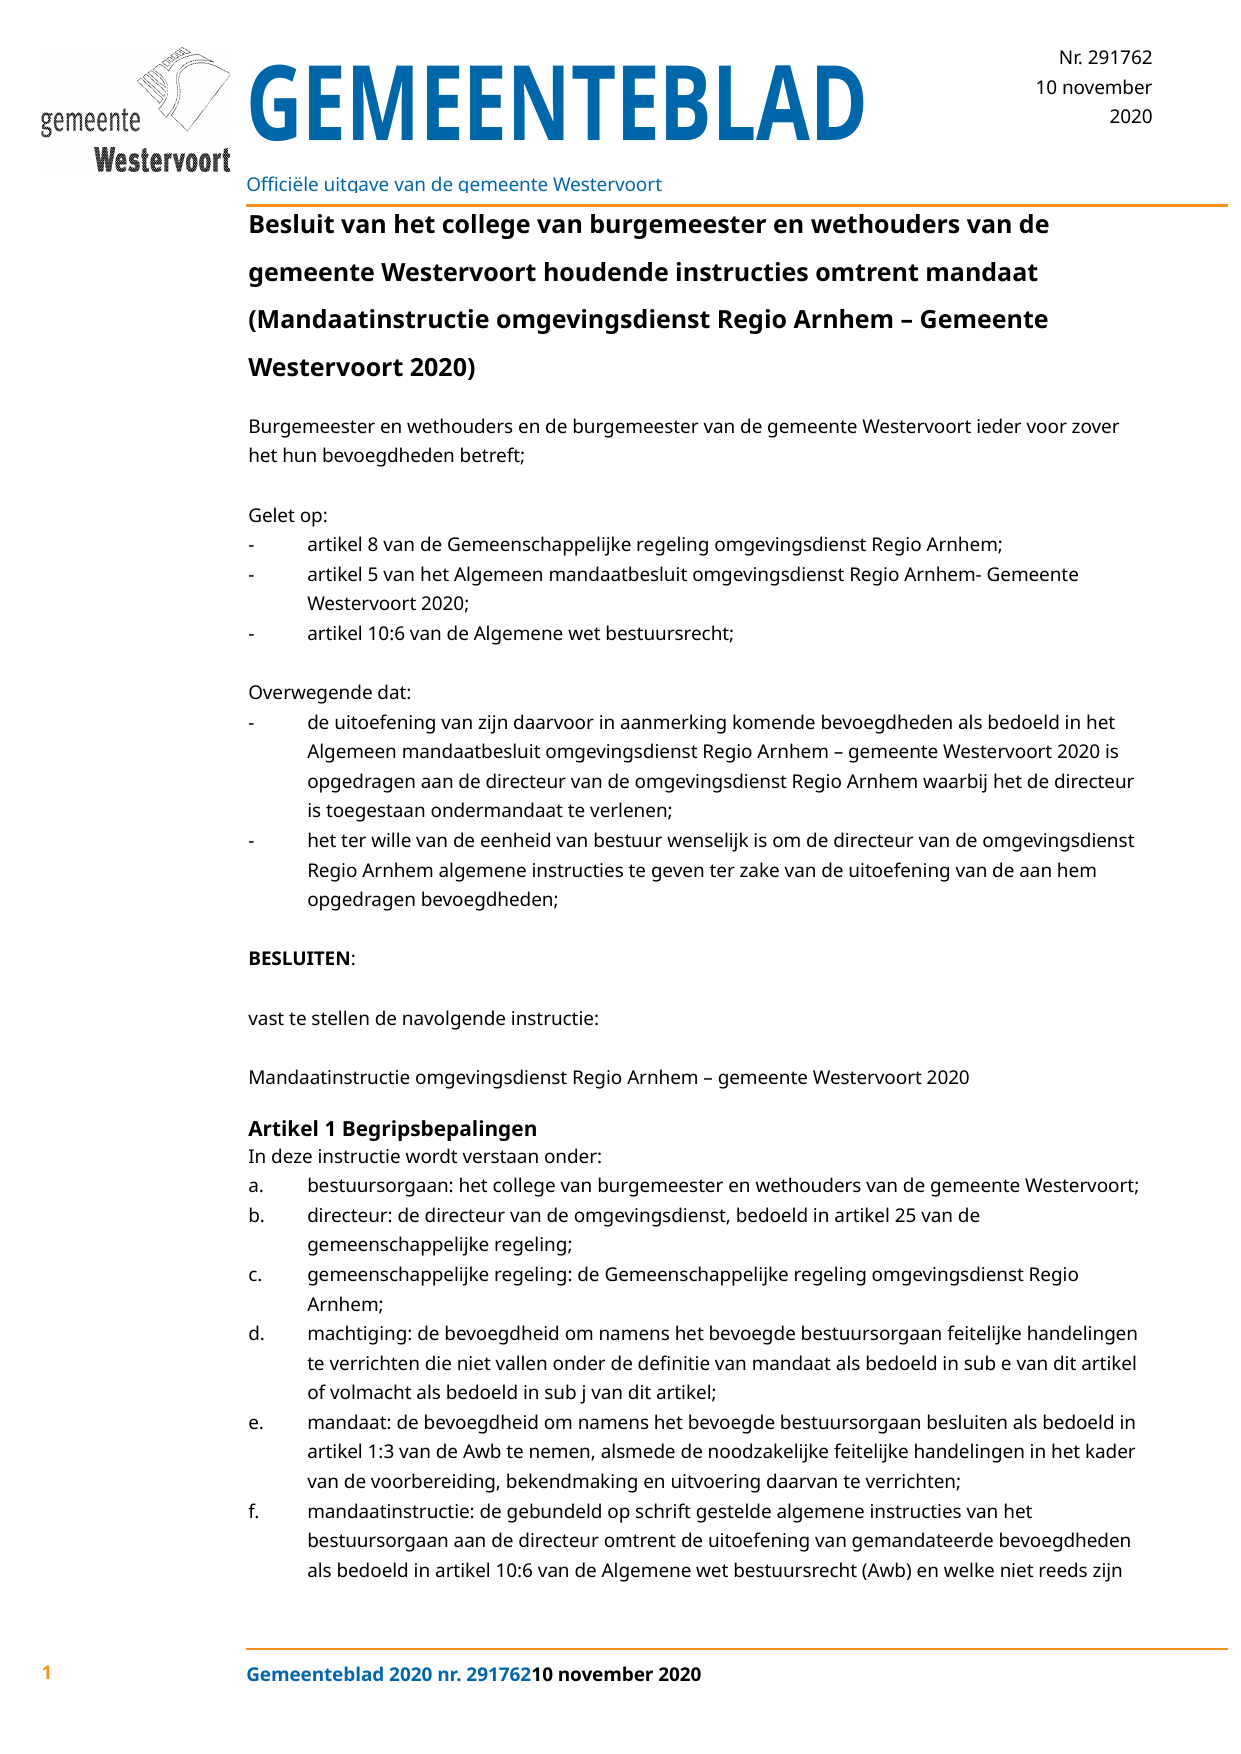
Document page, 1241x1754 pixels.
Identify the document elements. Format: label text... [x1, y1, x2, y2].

list de uitoefening van zijn daarvoor in aanmerking komende bevoegdheden als bedoeld in het Algemeen mandaatbesluit omgevingsdienst Regio Arnhem – gemeente Westervoort 2020 is opgedragen aan de directeur van de omgevingsdienst Regio Arnhem waarbij het de directeur is toegestaan ondermandaat te verlenen; [248, 709, 1152, 823]
text Gelet op: [248, 502, 1152, 528]
text In deze instructie wordt verstaan onder: [248, 1143, 1152, 1168]
text Artikel 1 Begripsbepalingen [248, 1114, 1152, 1143]
list machtiging: de bevoegdheid om namens het bevoegde bestuursorgaan feitelijke handelingen te verrichten die niet vallen onder de definitie van mandaat als bedoeld in sub e van dit artikel of volmacht als bedoeld in sub j van dit artikel; [248, 1320, 1152, 1405]
list directeur: de directeur van de omgevingsdienst, bedoeld in artikel 25 van de gemeenschappelijke regeling; [248, 1202, 1152, 1257]
list bestuursorgaan: het college van burgemeester en wethouders van de gemeente Westervoort; [248, 1172, 1152, 1198]
list artikel 8 van de Gemeenschappelijke regeling omgevingsdienst Regio Arnhem; [248, 531, 1152, 557]
text Overwegende dat: [248, 679, 1152, 705]
list het ter wille van de eenheid van bestuur wenselijk is om de directeur van de omgevingsdienst Regio Arnhem algemene instructies te geven ter zake van de uitoefening van de aan hem opgedragen bevoegdheden; [248, 827, 1152, 912]
list mandaatinstructie: de gebundeld op schrift gestelde algemene instructies van het bestuursorgaan aan de directeur omtrent de uitoefening van gemandateerde bevoegdheden als bedoeld in artikel 10:6 van de Algemene wet bestuursrecht (Awb) en welke niet reeds zijn [248, 1498, 1152, 1583]
text Mandaatinstructie omgevingsdienst Regio Arnhem – gemeente Westervoort 2020 [248, 1064, 1152, 1090]
list artikel 5 van het Algemeen mandaatbesluit omgevingsdienst Regio Arnhem- Gemeente Westervoort 2020; [248, 561, 1152, 616]
text Besluit van het college van burgemeester en wethouders van de gemeente Westervoort houdende instructies omtrent mandaat (Mandaatinstructie omgevingsdienst Regio Arnhem – Gemeente Westervoort 2020) [248, 207, 1152, 384]
picture [41, 47, 231, 172]
text BESLUITEN: [248, 946, 1152, 971]
text Burgemeester en wethouders en de burgemeester van de gemeente Westervoort ieder voor zover het hun bevoegdheden betreft; [248, 413, 1152, 468]
text vast te stellen de navolgende instructie: [248, 1005, 1152, 1031]
list artikel 10:6 van de Algemene wet bestuursrecht; [248, 620, 1152, 646]
list mandaat: de bevoegdheid om namens het bevoegde bestuursorgaan besluiten als bedoeld in artikel 1:3 van de Awb te nemen, alsmede de noodzakelijke feitelijke handelingen in het kader van de voorbereiding, bekendmaking en uitvoering daarvan te verrichten; [248, 1409, 1152, 1494]
list gemeenschappelijke regeling: de Gemeenschappelijke regeling omgevingsdienst Regio Arnhem; [248, 1261, 1152, 1316]
